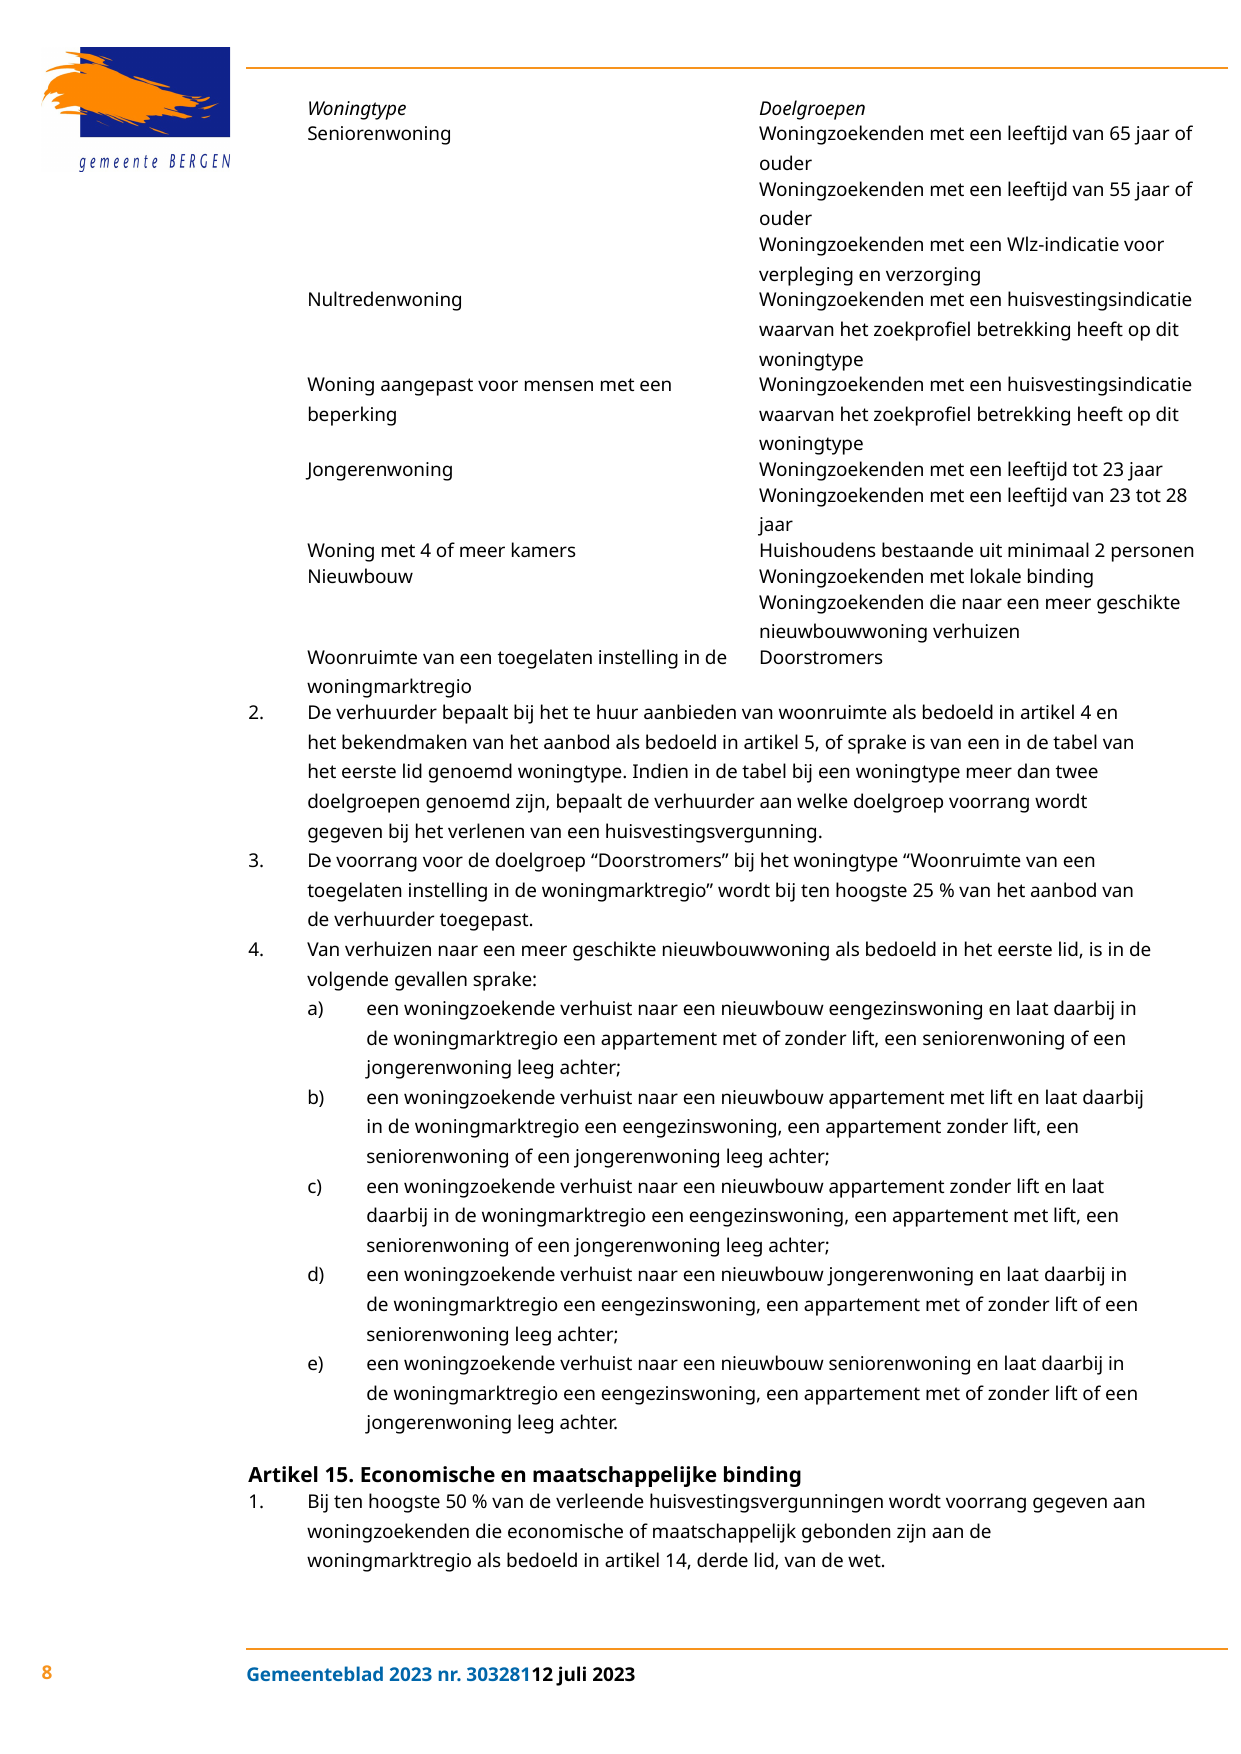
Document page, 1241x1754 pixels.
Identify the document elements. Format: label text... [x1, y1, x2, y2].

table_header Doelgroepen [759, 95, 1211, 121]
table_cell Woningzoekenden met een leeftijd van 55 jaar of ouder [759, 176, 1211, 231]
list De voorrang voor de doelgroep “Doorstromers” bij het woningtype “Woonruimte van een toegelaten instelling in de woningmarktregio” wordt bij ten hoogste 25 % van het aanbod van de verhuurder toegepast. [248, 847, 1152, 932]
table_cell Woningzoekenden met een leeftijd van 23 tot 28 jaar [759, 482, 1211, 537]
table_cell Woningzoekenden met een huisvestingsindicatie waarvan het zoekprofiel betrekking heeft op dit woningtype [759, 371, 1211, 456]
list een woningzoekende verhuist naar een nieuwbouw eengezinswoning en laat daarbij in de woningmarktregio een appartement met of zonder lift, een seniorenwoning of een jongerenwoning leeg achter; [307, 995, 1152, 1080]
table_cell Jongerenwoning [307, 456, 759, 537]
list een woningzoekende verhuist naar een nieuwbouw jongerenwoning en laat daarbij in de woningmarktregio een eengezinswoning, een appartement met of zonder lift of een seniorenwoning leeg achter; [307, 1262, 1152, 1347]
list De verhuurder bepaalt bij het te huur aanbieden van woonruimte als bedoeld in artikel 4 en het bekendmaken van het aanbod als bedoeld in artikel 5, of sprake is van een in de tabel van het eerste lid genoemd woningtype. Indien in de tabel bij een woningtype meer dan twee doelgroepen genoemd zijn, bepaalt de verhuurder aan welke doelgroep voorrang wordt gegeven bij het verlenen van een huisvestingsvergunning. [248, 699, 1152, 844]
picture [41, 47, 231, 172]
table_cell Woning aangepast voor mensen met een beperking [307, 371, 759, 456]
table_header Woningtype [307, 95, 759, 121]
table_cell Woningzoekenden met een leeftijd van 65 jaar of ouder [759, 121, 1211, 176]
table_cell Woningzoekenden met lokale binding [759, 563, 1211, 589]
list Van verhuizen naar een meer geschikte nieuwbouwwoning als bedoeld in het eerste lid, is in de volgende gevallen sprake: [248, 936, 1152, 992]
table_cell Doorstromers [759, 644, 1211, 699]
table_cell Huishoudens bestaande uit minimaal 2 personen [759, 538, 1211, 563]
table_cell Woonruimte van een toegelaten instelling in de woningmarktregio [307, 644, 759, 699]
table_cell Nieuwbouw [307, 563, 759, 644]
table_cell Woningzoekenden met een leeftijd tot 23 jaar [759, 456, 1211, 482]
table_cell Woningzoekenden met een Wlz-indicatie voor verpleging en verzorging [759, 231, 1211, 287]
list een woningzoekende verhuist naar een nieuwbouw seniorenwoning en laat daarbij in de woningmarktregio een eengezinswoning, een appartement met of zonder lift of een jongerenwoning leeg achter. [307, 1350, 1152, 1435]
list Bij ten hoogste 50 % van de verleende huisvestingsvergunningen wordt voorrang gegeven aan woningzoekenden die economische of maatschappelijk gebonden zijn aan de woningmarktregio als bedoeld in artikel 14, derde lid, van de wet. [248, 1488, 1152, 1573]
table_cell Woning met 4 of meer kamers [307, 538, 759, 563]
table_cell Seniorenwoning [307, 121, 759, 287]
text Artikel 15. Economische en maatschappelijke binding [248, 1460, 1152, 1488]
table_cell Woningzoekenden die naar een meer geschikte nieuwbouwwoning verhuizen [759, 589, 1211, 644]
table_cell Nultredenwoning [307, 287, 759, 371]
table_cell Woningzoekenden met een huisvestingsindicatie waarvan het zoekprofiel betrekking heeft op dit woningtype [759, 287, 1211, 371]
list een woningzoekende verhuist naar een nieuwbouw appartement met lift en laat daarbij in de woningmarktregio een eengezinswoning, een appartement zonder lift, een seniorenwoning of een jongerenwoning leeg achter; [307, 1084, 1152, 1169]
list een woningzoekende verhuist naar een nieuwbouw appartement zonder lift en laat daarbij in de woningmarktregio een eengezinswoning, een appartement met lift, een seniorenwoning of een jongerenwoning leeg achter; [307, 1173, 1152, 1258]
